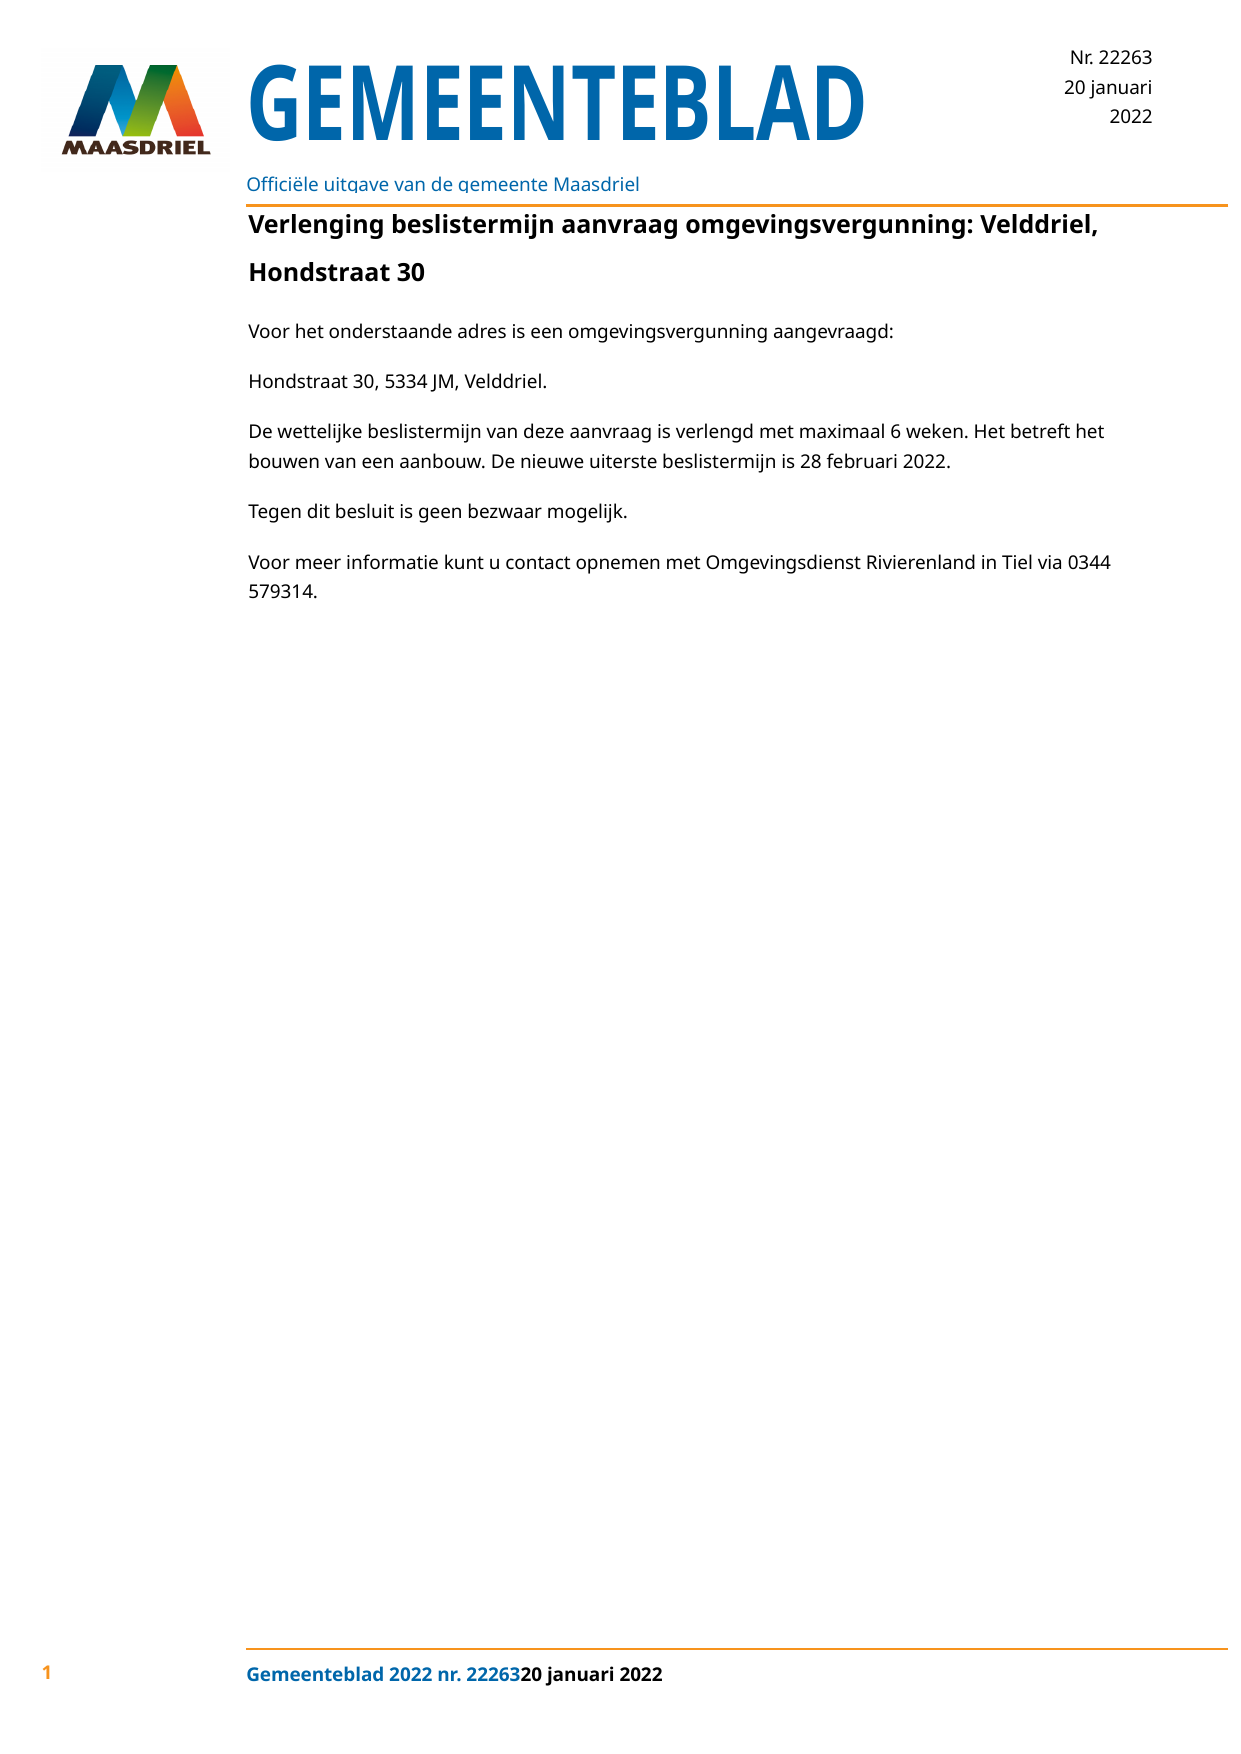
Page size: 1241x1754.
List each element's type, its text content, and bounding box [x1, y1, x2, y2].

text Verlenging beslistermijn aanvraag omgevingsvergunning: Velddriel, Hondstraat 30 [248, 207, 1152, 288]
text Voor het onderstaande adres is een omgevingsvergunning aangevraagd: [248, 318, 1152, 344]
text Voor meer informatie kunt u contact opnemen met Omgevingsdienst Rivierenland in Tiel via 0344 579314. [248, 549, 1152, 604]
text Tegen dit besluit is geen bezwaar mogelijk. [248, 499, 1152, 524]
text Hondstraat 30, 5334 JM, Velddriel. [248, 368, 1152, 394]
picture [41, 47, 231, 172]
text De wettelijke beslistermijn van deze aanvraag is verlengd met maximaal 6 weken. Het betreft het bouwen van een aanbouw. De nieuwe uiterste beslistermijn is 28 februari 2022. [248, 419, 1152, 474]
